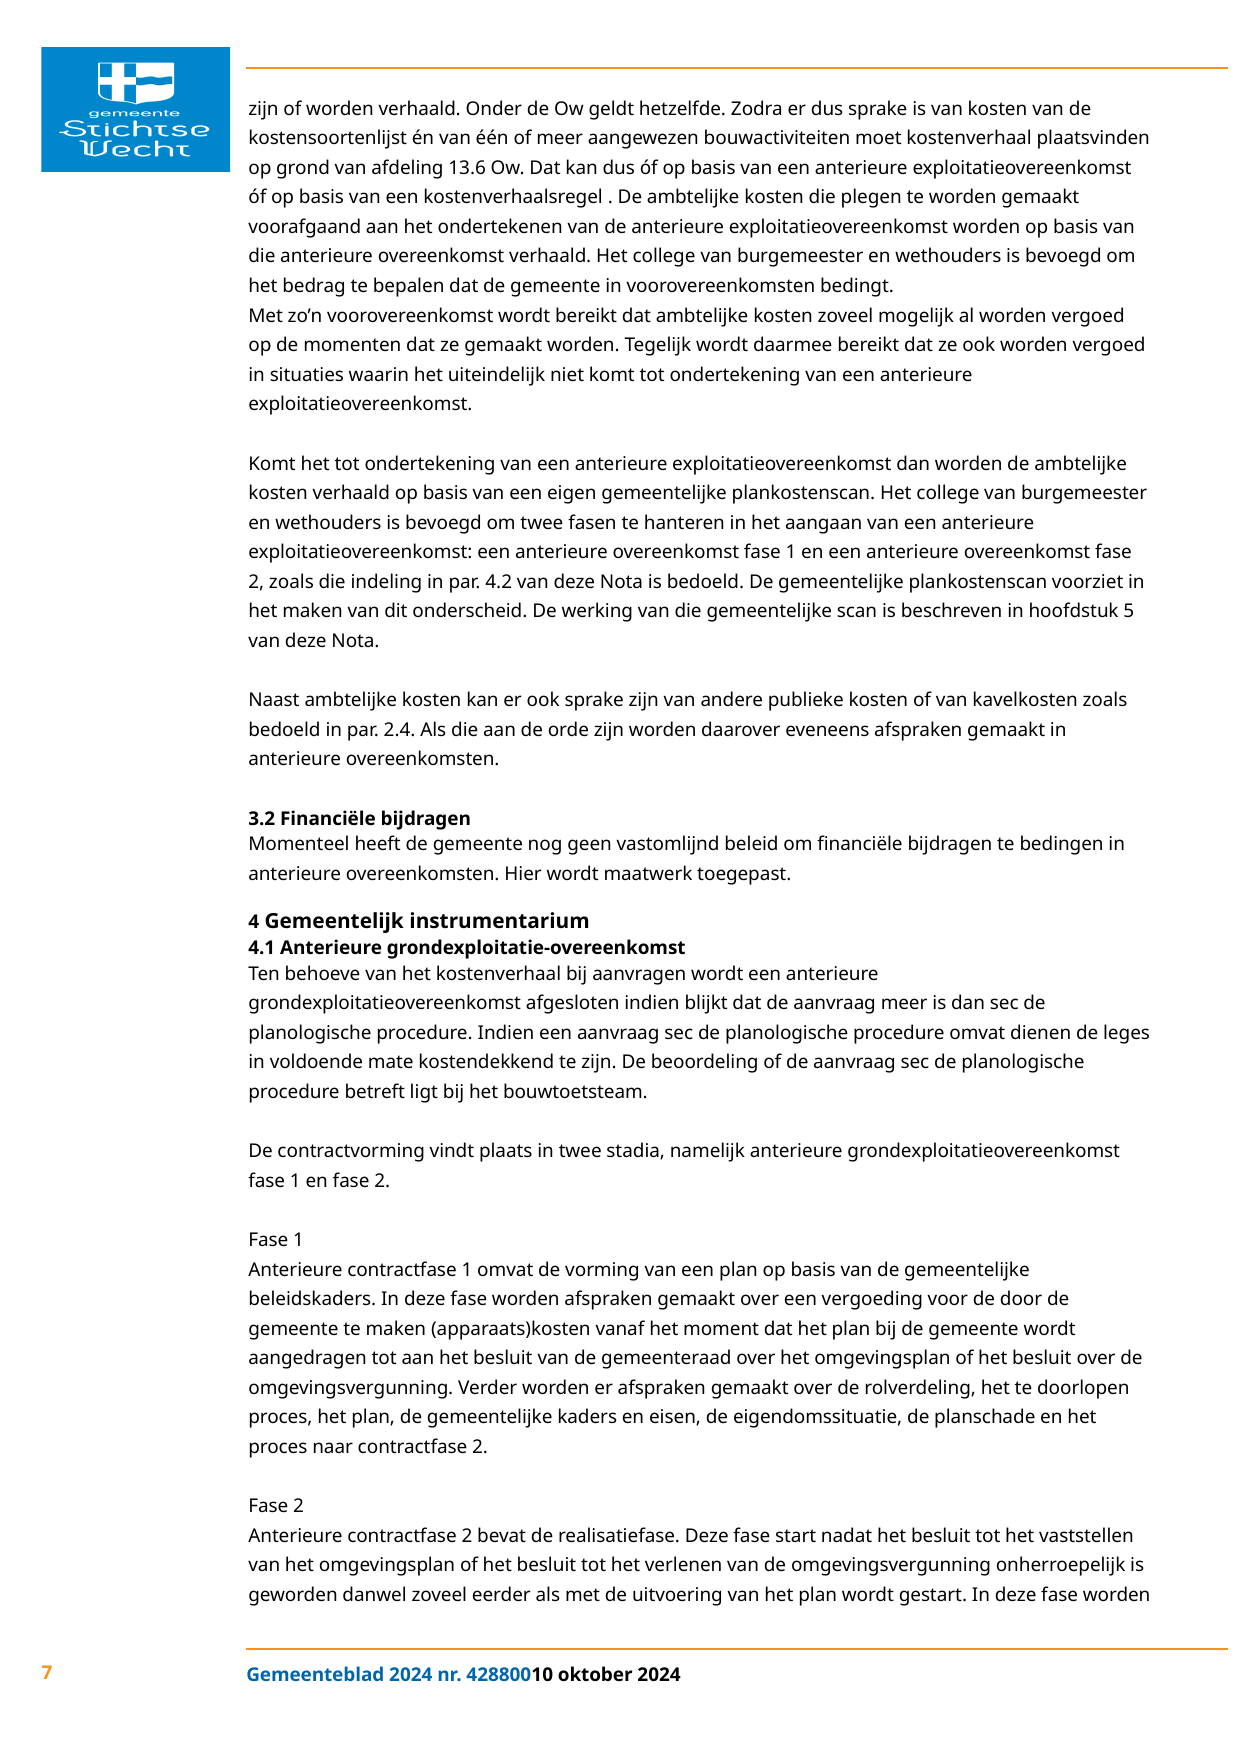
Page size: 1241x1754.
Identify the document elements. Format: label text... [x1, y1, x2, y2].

text 3.2 Financiële bijdragen [248, 805, 1152, 831]
text 4 Gemeentelijk instrumentarium [248, 906, 1152, 934]
text Fase 2 [248, 1492, 1152, 1518]
text Anterieure contractfase 1 omvat de vorming van een plan op basis van de gemeentelijke beleidskaders. In deze fase worden afspraken gemaakt over een vergoeding voor de door de gemeente te maken (apparaats)kosten vanaf het moment dat het plan bij de gemeente wordt aangedragen tot aan het besluit van de gemeenteraad over het omgevingsplan of het besluit over de omgevingsvergunning. Verder worden er afspraken gemaakt over de rolverdeling, het te doorlopen proces, het plan, de gemeentelijke kaders en eisen, de eigendomssituatie, de planschade en het proces naar contractfase 2. [248, 1256, 1152, 1459]
text Ten behoeve van het kostenverhaal bij aanvragen wordt een anterieure grondexploitatieovereenkomst afgesloten indien blijkt dat de aanvraag meer is dan sec de planologische procedure. Indien een aanvraag sec de planologische procedure omvat dienen de leges in voldoende mate kostendekkend te zijn. De beoordeling of de aanvraag sec de planologische procedure betreft ligt bij het bouwtoetsteam. [248, 960, 1152, 1104]
text Anterieure contractfase 2 bevat de realisatiefase. Deze fase start nadat het besluit tot het vaststellen van het omgevingsplan of het besluit tot het verlenen van de omgevingsvergunning onherroepelijk is geworden danwel zoveel eerder als met de uitvoering van het plan wordt gestart. In deze fase worden [248, 1522, 1152, 1607]
text Naast ambtelijke kosten kan er ook sprake zijn van andere publieke kosten of van kavelkosten zoals bedoeld in par. 2.4. Als die aan de orde zijn worden daarover eveneens afspraken gemaakt in anterieure overeenkomsten. [248, 686, 1152, 771]
text Momenteel heeft de gemeente nog geen vastomlijnd beleid om financiële bijdragen te bedingen in anterieure overeenkomsten. Hier wordt maatwerk toegepast. [248, 831, 1152, 886]
picture [99, 63, 135, 101]
text 4.1 Anterieure grondexploitatie-overeenkomst [248, 934, 1152, 960]
text Met zo’n voorovereenkomst wordt bereikt dat ambtelijke kosten zoveel mogelijk al worden vergoed op de momenten dat ze gemaakt worden. Tegelijk wordt daarmee bereikt dat ze ook worden vergoed in situaties waarin het uiteindelijk niet komt tot ondertekening van een anterieure exploitatieovereenkomst. [248, 302, 1152, 416]
text Fase 1 [248, 1226, 1152, 1252]
text Komt het tot ondertekening van een anterieure exploitatieovereenkomst dan worden de ambtelijke kosten verhaald op basis van een eigen gemeentelijke plankostenscan. Het college van burgemeester en wethouders is bevoegd om twee fasen te hanteren in het aangaan van een anterieure exploitatieovereenkomst: een anterieure overeenkomst fase 1 en een anterieure overeenkomst fase 2, zoals die indeling in par. 4.2 van deze Nota is bedoeld. De gemeentelijke plankostenscan voorziet in het maken van dit onderscheid. De werking van die gemeentelijke scan is beschreven in hoofdstuk 5 van deze Nota. [248, 450, 1152, 653]
text De contractvorming vindt plaats in twee stadia, namelijk anterieure grondexploitatieovereenkomst fase 1 en fase 2. [248, 1137, 1152, 1193]
picture [137, 63, 174, 103]
text zijn of worden verhaald. Onder de Ow geldt hetzelfde. Zodra er dus sprake is van kosten van de kostensoortenlijst én van één of meer aangewezen bouwactiviteiten moet kostenverhaal plaatsvinden op grond van afdeling 13.6 Ow. Dat kan dus óf op basis van een anterieure exploitatieovereenkomst óf op basis van een kostenverhaalsregel . De ambtelijke kosten die plegen te worden gemaakt voorafgaand aan het ondertekenen van de anterieure exploitatieovereenkomst worden op basis van die anterieure overeenkomst verhaald. Het college van burgemeester en wethouders is bevoegd om het bedrag te bepalen dat de gemeente in voorovereenkomsten bedingt. [248, 95, 1152, 298]
